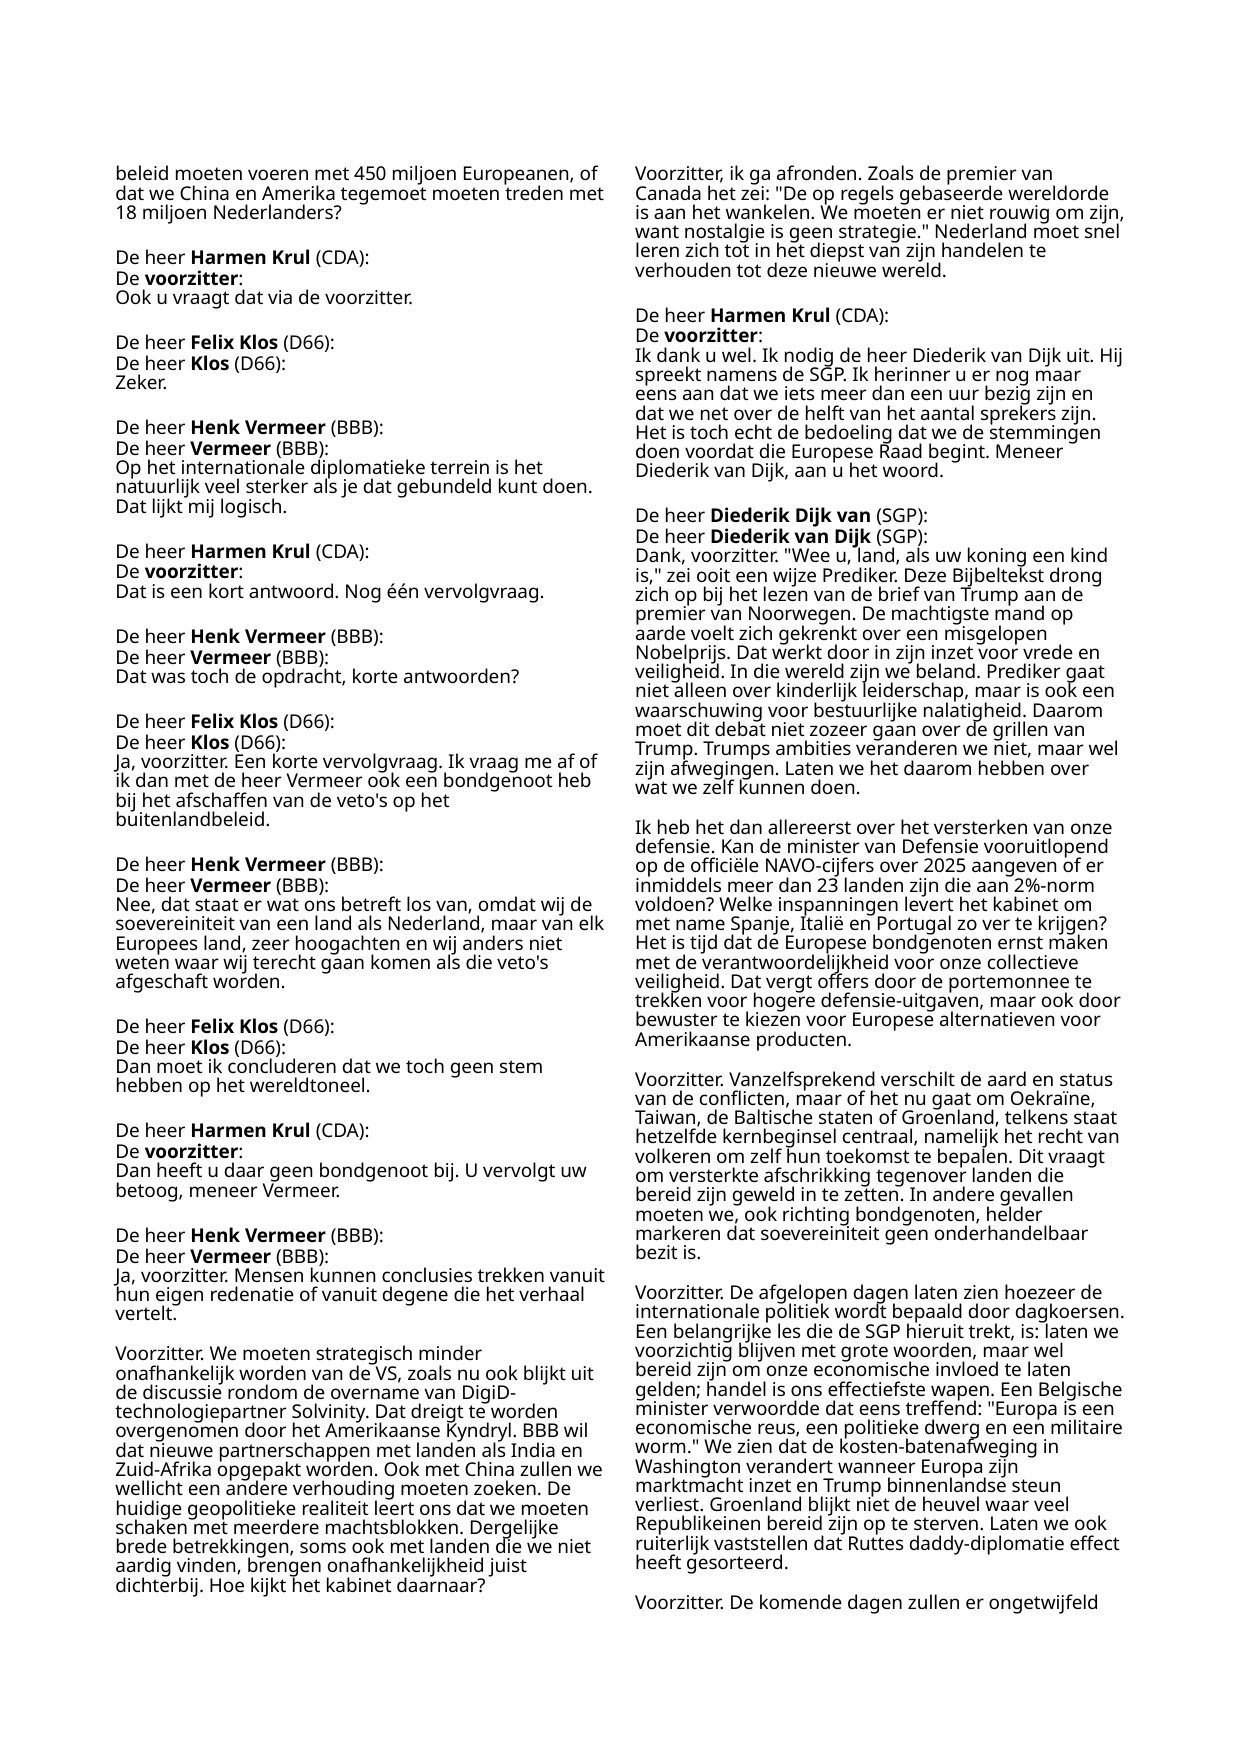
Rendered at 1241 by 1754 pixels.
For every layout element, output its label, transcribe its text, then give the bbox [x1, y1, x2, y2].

text Voorzitter. We moeten strategisch minder onafhankelijk worden van de VS, zoals nu ook blijkt uit de discussie rondom de overname van DigiD-technologiepartner Solvinity. Dat dreigt te worden overgenomen door het Amerikaanse Kyndryl. BBB wil dat nieuwe partnerschappen met landen als India en Zuid-Afrika opgepakt worden. Ook met China zullen we wellicht een andere verhouding moeten zoeken. De huidige geopolitieke realiteit leert ons dat we moeten schaken met meerdere machtsblokken. Dergelijke brede betrekkingen, soms ook met landen die we niet aardig vinden, brengen onafhankelijkheid juist dichterbij. Hoe kijkt het kabinet daarnaar? [115, 1345, 605, 1596]
text Voorzitter, ik ga afronden. Zoals de premier van Canada het zei: "De op regels gebaseerde wereldorde is aan het wankelen. We moeten er niet rouwig om zijn, want nostalgie is geen strategie." Nederland moet snel leren zich tot in het diepst van zijn handelen te verhouden tot deze nieuwe wereld. [635, 165, 1125, 281]
text De heer Harmen Krul (CDA): [635, 302, 1125, 327]
text Zeker. [115, 374, 605, 393]
text De heer Henk Vermeer (BBB): [115, 414, 605, 440]
text Ook u vraagt dat via de voorzitter. [115, 289, 605, 308]
text De voorzitter: [115, 1143, 605, 1162]
text Voorzitter. De komende dagen zullen er ongetwijfeld [635, 1594, 1125, 1613]
text De heer Felix Klos (D66): [115, 329, 605, 355]
text Ja, voorzitter. Mensen kunnen conclusies trekken vanuit hun eigen redenatie of vanuit degene die het verhaal vertelt. [115, 1267, 605, 1325]
text Nee, dat staat er wat ons betreft los van, omdat wij de soevereiniteit van een land als Nederland, maar van elk Europees land, zeer hoogachten en wij anders niet weten waar wij terecht gaan komen als die veto's afgeschaft worden. [115, 896, 605, 992]
text De heer Vermeer (BBB): [115, 649, 605, 668]
text beleid moeten voeren met 450 miljoen Europeanen, of dat we China en Amerika tegemoet moeten treden met 18 miljoen Nederlanders? [115, 165, 605, 223]
text De heer Klos (D66): [115, 355, 605, 374]
text De heer Harmen Krul (CDA): [115, 1117, 605, 1143]
text De heer Vermeer (BBB): [115, 877, 605, 896]
text De heer Klos (D66): [115, 734, 605, 753]
text De voorzitter: [115, 563, 605, 583]
text De heer Felix Klos (D66): [115, 708, 605, 734]
text De heer Diederik Dijk van (SGP): [635, 502, 1125, 528]
text De heer Diederik van Dijk (SGP): [635, 528, 1125, 547]
text Dan heeft u daar geen bondgenoot bij. U vervolgt uw betoog, meneer Vermeer. [115, 1162, 605, 1201]
text Dank, voorzitter. "Wee u, land, als uw koning een kind is," zei ooit een wijze Prediker. Deze Bijbeltekst drong zich op bij het lezen van de brief van Trump aan de premier van Noorwegen. De machtigste mand op aarde voelt zich gekrenkt over een misgelopen Nobelprijs. Dat werkt door in zijn inzet voor vrede en veiligheid. In die wereld zijn we beland. Prediker gaat niet alleen over kinderlijk leiderschap, maar is ook een waarschuwing voor bestuurlijke nalatigheid. Daarom moet dit debat niet zozeer gaan over de grillen van Trump. Trumps ambities veranderen we niet, maar wel zijn afwegingen. Laten we het daarom hebben over wat we zelf kunnen doen. [635, 547, 1125, 798]
text De heer Henk Vermeer (BBB): [115, 1222, 605, 1248]
text De heer Henk Vermeer (BBB): [115, 851, 605, 877]
text Voorzitter. De afgelopen dagen laten zien hoezeer de internationale politiek wordt bepaald door dagkoersen. Een belangrijke les die de SGP hieruit trekt, is: laten we voorzichtig blijven met grote woorden, maar wel bereid zijn om onze economische invloed te laten gelden; handel is ons effectiefste wapen. Een Belgische minister verwoordde dat eens treffend: "Europa is een economische reus, een politieke dwerg en een militaire worm." We zien dat de kosten-batenafweging in Washington verandert wanneer Europa zijn marktmacht inzet en Trump binnenlandse steun verliest. Groenland blijkt niet de heuvel waar veel Republikeinen bereid zijn op te sterven. Laten we ook ruiterlijk vaststellen dat Ruttes daddy-diplomatie effect heeft gesorteerd. [635, 1284, 1125, 1573]
text Voorzitter. Vanzelfsprekend verschilt de aard en status van de conflicten, maar of het nu gaat om Oekraïne, Taiwan, de Baltische staten of Groenland, telkens staat hetzelfde kernbeginsel centraal, namelijk het recht van volkeren om zelf hun toekomst te bepalen. Dit vraagt om versterkte afschrikking tegenover landen die bereid zijn geweld in te zetten. In andere gevallen moeten we, ook richting bondgenoten, helder markeren dat soevereiniteit geen onderhandelbaar bezit is. [635, 1071, 1125, 1263]
text De heer Vermeer (BBB): [115, 440, 605, 459]
text Dan moet ik concluderen dat we toch geen stem hebben op het wereldtoneel. [115, 1058, 605, 1097]
text Op het internationale diplomatieke terrein is het natuurlijk veel sterker als je dat gebundeld kunt doen. Dat lijkt mij logisch. [115, 459, 605, 517]
text De heer Harmen Krul (CDA): [115, 244, 605, 270]
text De heer Felix Klos (D66): [115, 1013, 605, 1039]
text De voorzitter: [115, 270, 605, 289]
text Dat was toch de opdracht, korte antwoorden? [115, 668, 605, 687]
text De heer Klos (D66): [115, 1039, 605, 1058]
text De heer Henk Vermeer (BBB): [115, 623, 605, 649]
text De heer Harmen Krul (CDA): [115, 538, 605, 563]
text Ik dank u wel. Ik nodig de heer Diederik van Dijk uit. Hij spreekt namens de SGP. Ik herinner u er nog maar eens aan dat we iets meer dan een uur bezig zijn en dat we net over de helft van het aantal sprekers zijn. Het is toch echt de bedoeling dat we de stemmingen doen voordat die Europese Raad begint. Meneer Diederik van Dijk, aan u het woord. [635, 347, 1125, 482]
text Dat is een kort antwoord. Nog één vervolgvraag. [115, 583, 605, 602]
text De voorzitter: [635, 327, 1125, 347]
text Ik heb het dan allereerst over het versterken van onze defensie. Kan de minister van Defensie vooruitlopend op de officiële NAVO-cijfers over 2025 aangeven of er inmiddels meer dan 23 landen zijn die aan 2%-norm voldoen? Welke inspanningen levert het kabinet om met name Spanje, Italië en Portugal zo ver te krijgen? Het is tijd dat de Europese bondgenoten ernst maken met de verantwoordelijkheid voor onze collectieve veiligheid. Dat vergt offers door de portemonnee te trekken voor hogere defensie-uitgaven, maar ook door bewuster te kiezen voor Europese alternatieven voor Amerikaanse producten. [635, 819, 1125, 1050]
text Ja, voorzitter. Een korte vervolgvraag. Ik vraag me af of ik dan met de heer Vermeer ook een bondgenoot heb bij het afschaffen van de veto's op het buitenlandbeleid. [115, 753, 605, 830]
text De heer Vermeer (BBB): [115, 1248, 605, 1267]
